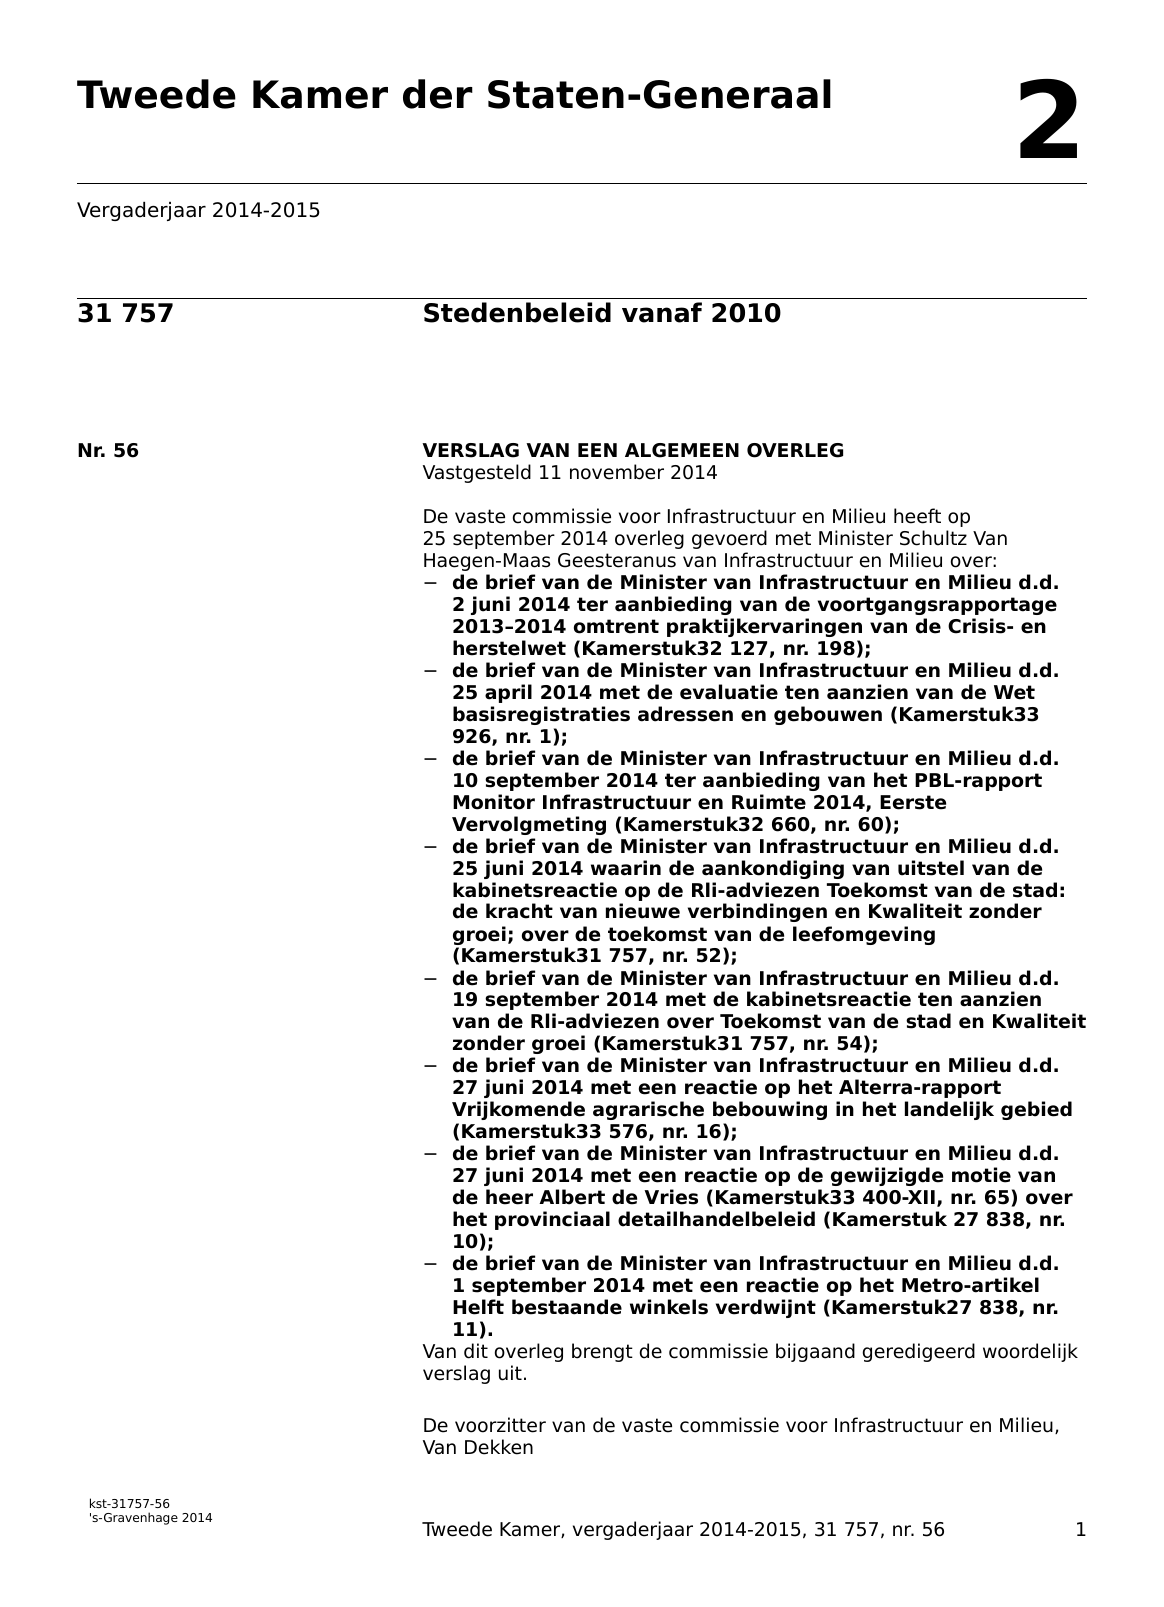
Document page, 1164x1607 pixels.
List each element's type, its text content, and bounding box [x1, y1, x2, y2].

table_header Tweede Kamer der Staten-Generaal [77, 59, 886, 183]
subtitle Nr. 56 VERSLAG VAN EEN ALGEMEEN OVERLEG [77, 440, 1087, 462]
text Van dit overleg brengt de commissie bijgaand geredigeerd woordelijk verslag uit. [422, 1341, 1087, 1385]
text − de brief van de Minister van Infrastructuur en Milieu d.d. 2 juni 2014 ter aanbieding van de voortgangsrapportage 2013–2014 omtrent praktijkervaringen van de Crisis- en herstelwet (Kamerstuk32 127, nr. 198); [422, 572, 1087, 660]
text Vastgesteld 11 november 2014 [422, 462, 1087, 484]
text − de brief van de Minister van Infrastructuur en Milieu d.d. 25 april 2014 met de evaluatie ten aanzien van de Wet basisregistraties adressen en gebouwen (Kamerstuk33 926, nr. 1); [422, 660, 1087, 748]
text De voorzitter van de vaste commissie voor Infrastructuur en Milieu, Van Dekken [422, 1415, 1087, 1459]
text − de brief van de Minister van Infrastructuur en Milieu d.d. 27 juni 2014 met een reactie op de gewijzigde motie van de heer Albert de Vries (Kamerstuk33 400-XII, nr. 65) over het provinciaal detailhandelbeleid (Kamerstuk 27 838, nr. 10); [422, 1143, 1087, 1253]
text − de brief van de Minister van Infrastructuur en Milieu d.d. 10 september 2014 ter aanbieding van het PBL-rapport Monitor Infrastructuur en Ruimte 2014, Eerste Vervolgmeting (Kamerstuk32 660, nr. 60); [422, 748, 1087, 836]
text − de brief van de Minister van Infrastructuur en Milieu d.d. 27 juni 2014 met een reactie op het Alterra-rapport Vrijkomende agrarische bebouwing in het landelijk gebied (Kamerstuk33 576, nr. 16); [422, 1055, 1087, 1143]
text − de brief van de Minister van Infrastructuur en Milieu d.d. 19 september 2014 met de kabinetsreactie ten aanzien van de Rli-adviezen over Toekomst van de stad en Kwaliteit zonder groei (Kamerstuk31 757, nr. 54); [422, 967, 1087, 1055]
text kst-31757-56 [88, 1497, 323, 1511]
text 's-Gravenhage 2014 [88, 1511, 323, 1525]
table_header 2 [886, 59, 1087, 183]
subtitle 31 757 Stedenbeleid vanaf 2010 [77, 299, 1087, 329]
text − de brief van de Minister van Infrastructuur en Milieu d.d. 25 juni 2014 waarin de aankondiging van uitstel van de kabinetsreactie op de Rli-adviezen Toekomst van de stad: de kracht van nieuwe verbindingen en Kwaliteit zonder groei; over de toekomst van de leefomgeving (Kamerstuk31 757, nr. 52); [422, 836, 1087, 967]
table_cell Vergaderjaar 2014-2015 [77, 184, 1087, 298]
text De vaste commissie voor Infrastructuur en Milieu heeft op 25 september 2014 overleg gevoerd met Minister Schultz Van Haegen-Maas Geesteranus van Infrastructuur en Milieu over: [422, 506, 1087, 572]
text − de brief van de Minister van Infrastructuur en Milieu d.d. 1 september 2014 met een reactie op het Metro-artikel Helft bestaande winkels verdwijnt (Kamerstuk27 838, nr. 11). [422, 1253, 1087, 1341]
